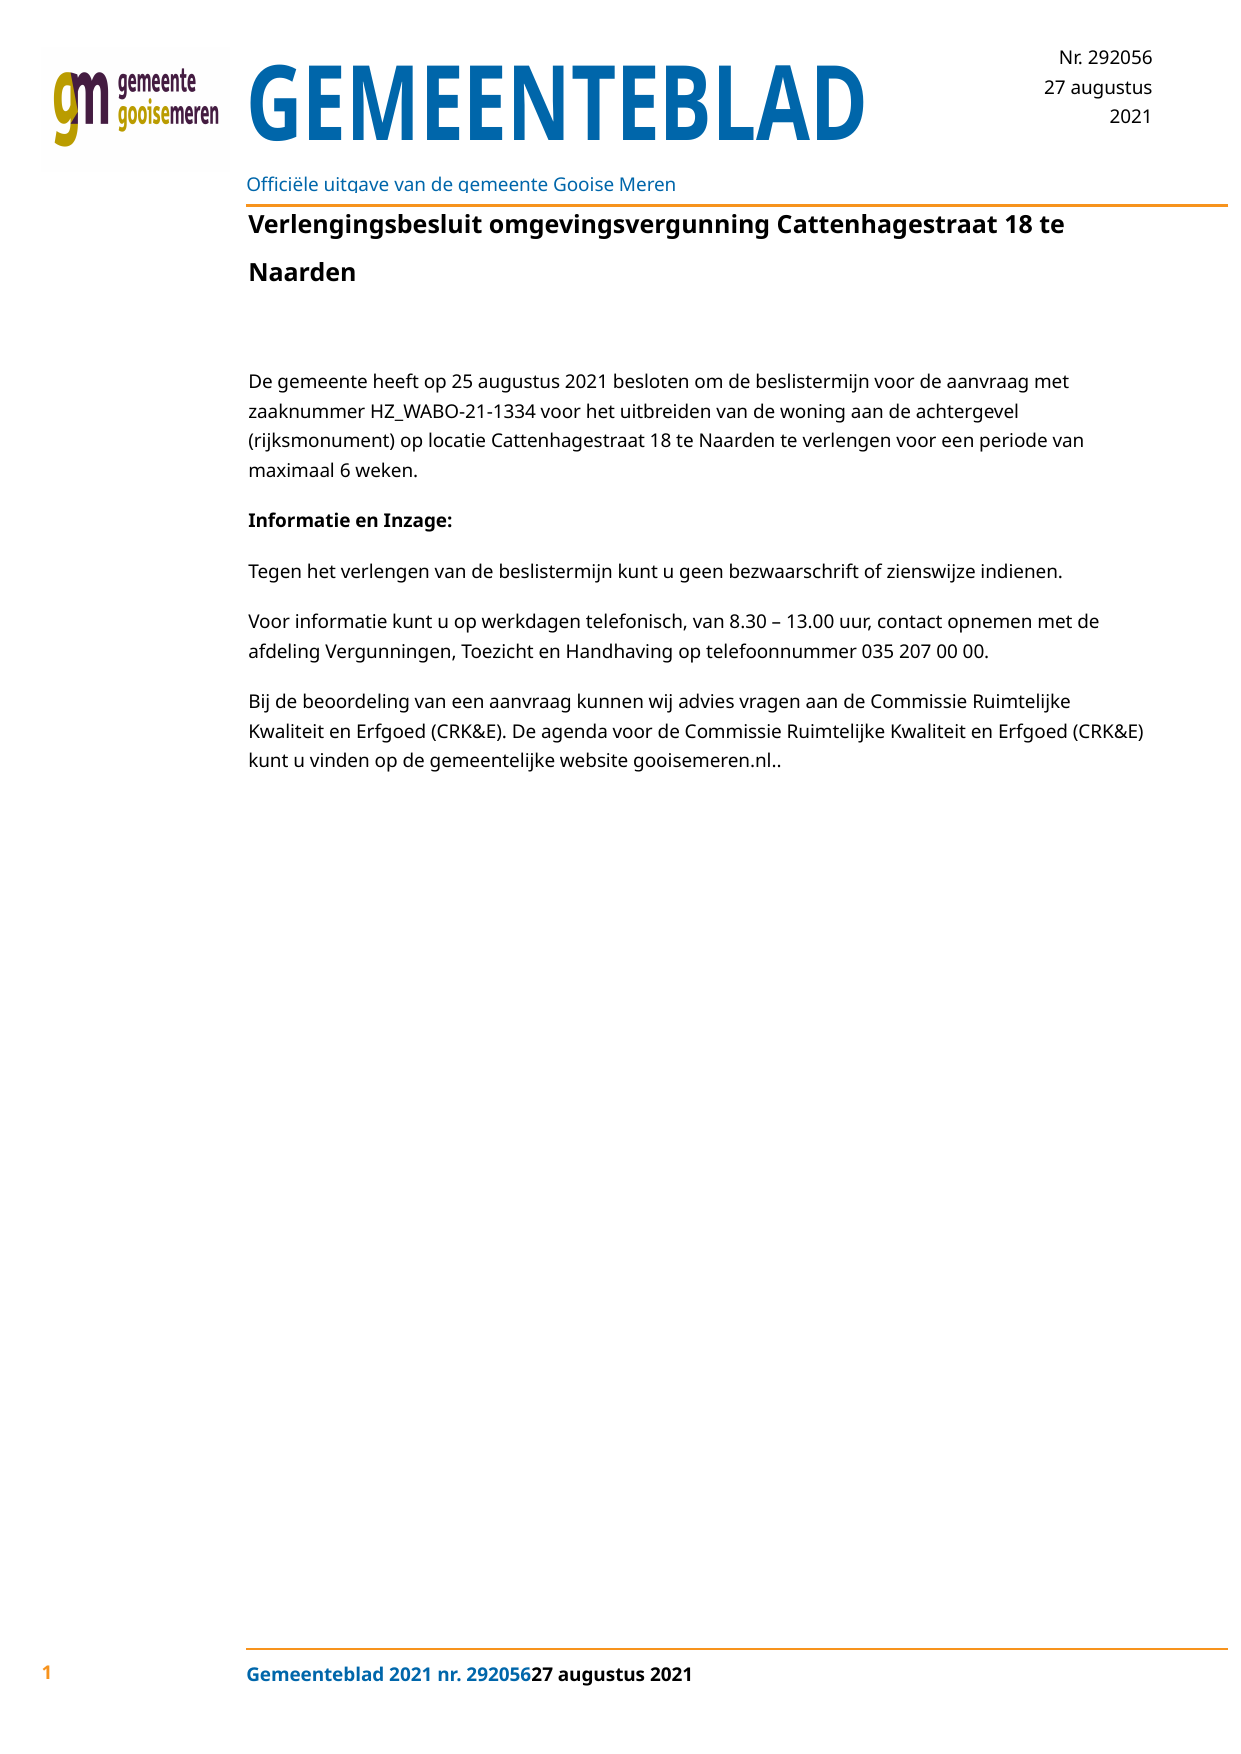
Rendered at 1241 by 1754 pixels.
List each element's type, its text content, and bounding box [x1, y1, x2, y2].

text Verlengingsbesluit omgevingsvergunning Cattenhagestraat 18 te Naarden [248, 207, 1152, 288]
text De gemeente heeft op 25 augustus 2021 besloten om de beslistermijn voor de aanvraag met zaaknummer HZ_WABO-21-1334 voor het uitbreiden van de woning aan de achtergevel (rijksmonument) op locatie Cattenhagestraat 18 te Naarden te verlengen voor een periode van maximaal 6 weken. [248, 368, 1152, 483]
text Bij de beoordeling van een aanvraag kunnen wij advies vragen aan de Commissie Ruimtelijke Kwaliteit en Erfgoed (CRK&E). De agenda voor de Commissie Ruimtelijke Kwaliteit en Erfgoed (CRK&E) kunt u vinden op de gemeentelijke website gooisemeren.nl.. [248, 688, 1152, 773]
text Voor informatie kunt u op werkdagen telefonisch, van 8.30 – 13.00 uur, contact opnemen met de afdeling Vergunningen, Toezicht en Handhaving op telefoonnummer 035 207 00 00. [248, 608, 1152, 664]
picture [41, 47, 231, 172]
text Informatie en Inzage: [248, 507, 1152, 533]
text Tegen het verlengen van de beslistermijn kunt u geen bezwaarschrift of zienswijze indienen. [248, 558, 1152, 584]
